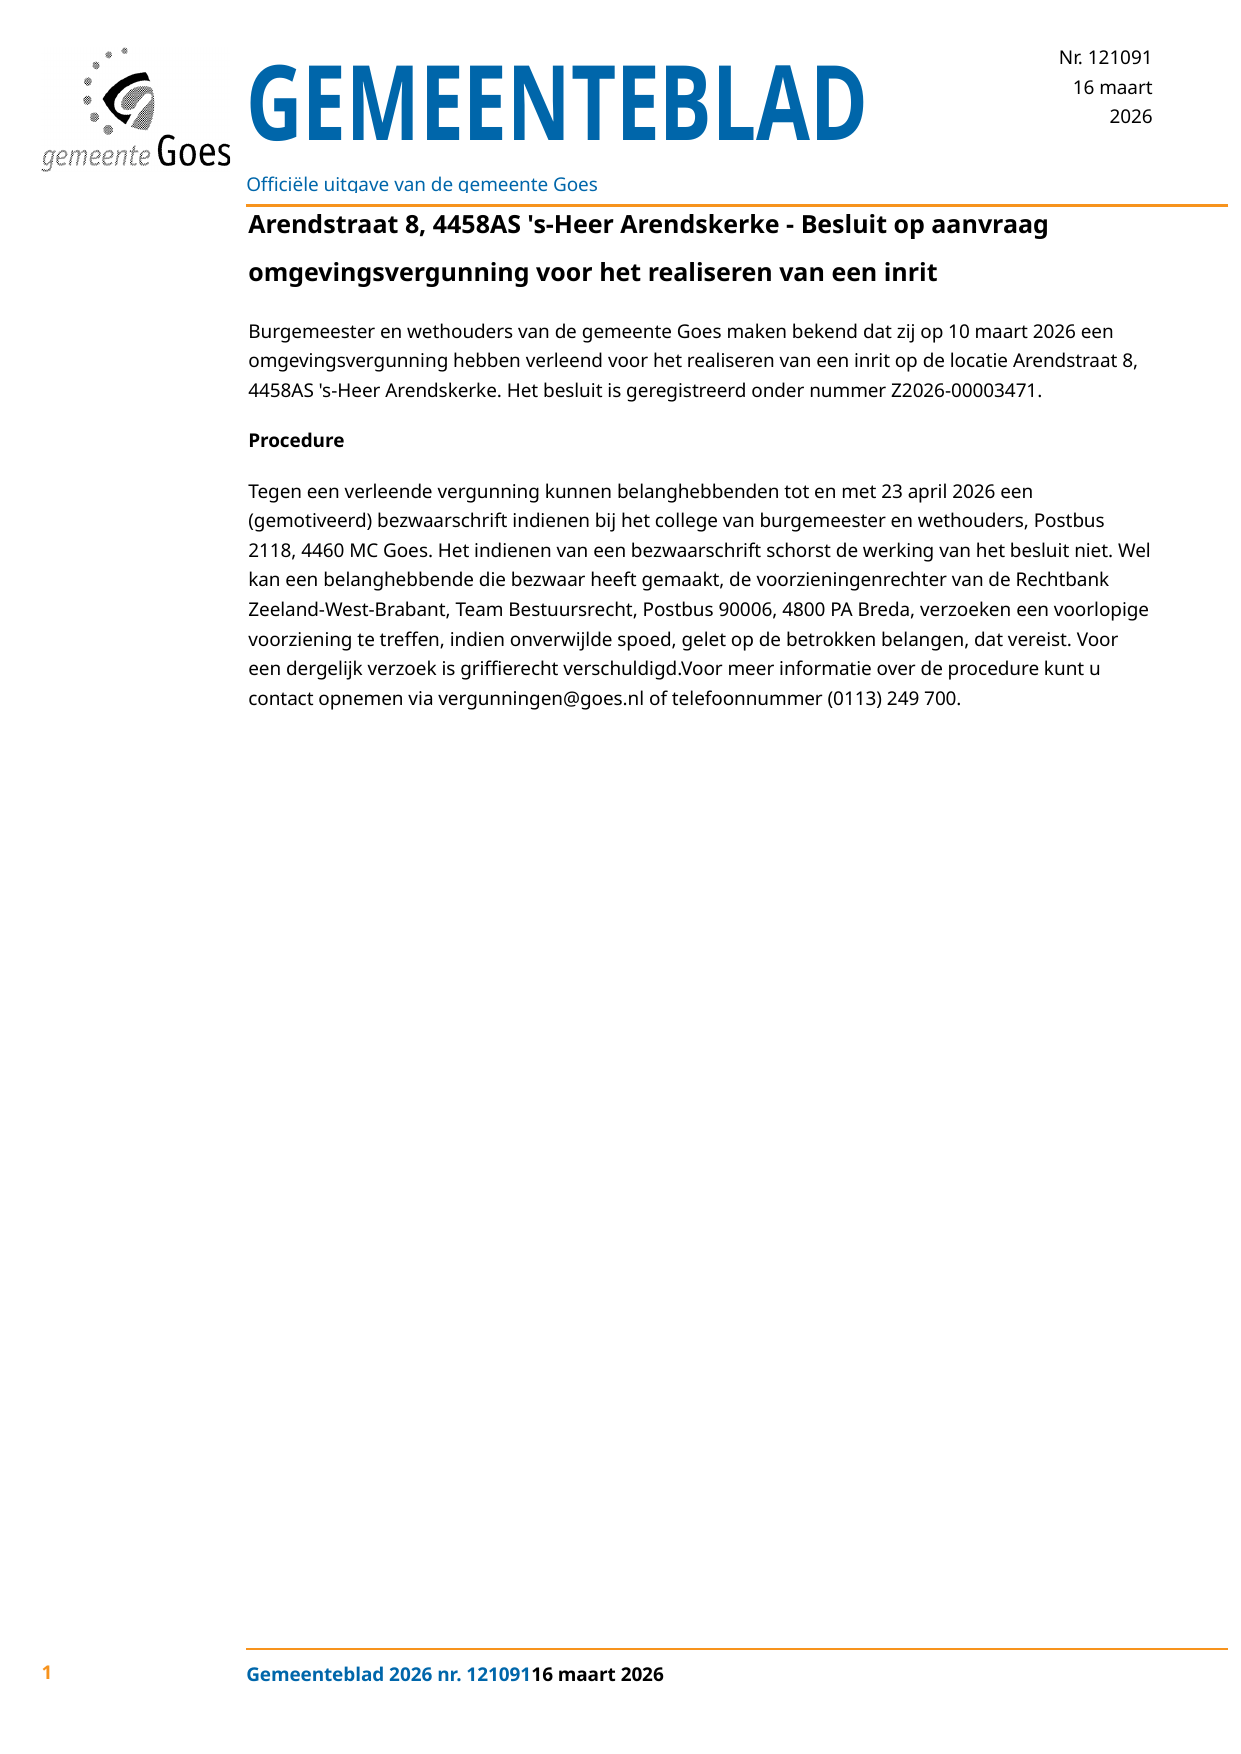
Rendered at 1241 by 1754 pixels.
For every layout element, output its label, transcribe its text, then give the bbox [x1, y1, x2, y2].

text Procedure [248, 427, 1152, 453]
text Burgemeester en wethouders van de gemeente Goes maken bekend dat zij op 10 maart 2026 een omgevingsvergunning hebben verleend voor het realiseren van een inrit op de locatie Arendstraat 8, 4458AS 's-Heer Arendskerke. Het besluit is geregistreerd onder nummer Z2026-00003471. [248, 318, 1152, 403]
text Arendstraat 8, 4458AS 's-Heer Arendskerke - Besluit op aanvraag omgevingsvergunning voor het realiseren van een inrit [248, 207, 1152, 288]
picture [41, 47, 231, 172]
text Tegen een verleende vergunning kunnen belanghebbenden tot en met 23 april 2026 een (gemotiveerd) bezwaarschrift indienen bij het college van burgemeester en wethouders, Postbus 2118, 4460 MC Goes. Het indienen van een bezwaarschrift schorst de werking van het besluit niet. Wel kan een belanghebbende die bezwaar heeft gemaakt, de voorzieningenrechter van de Rechtbank Zeeland-West-Brabant, Team Bestuursrecht, Postbus 90006, 4800 PA Breda, verzoeken een voorlopige voorziening te treffen, indien onverwijlde spoed, gelet op de betrokken belangen, dat vereist. Voor een dergelijk verzoek is griffierecht verschuldigd.Voor meer informatie over de procedure kunt u contact opnemen via vergunningen@goes.nl of telefoonnummer (0113) 249 700. [248, 478, 1152, 711]
